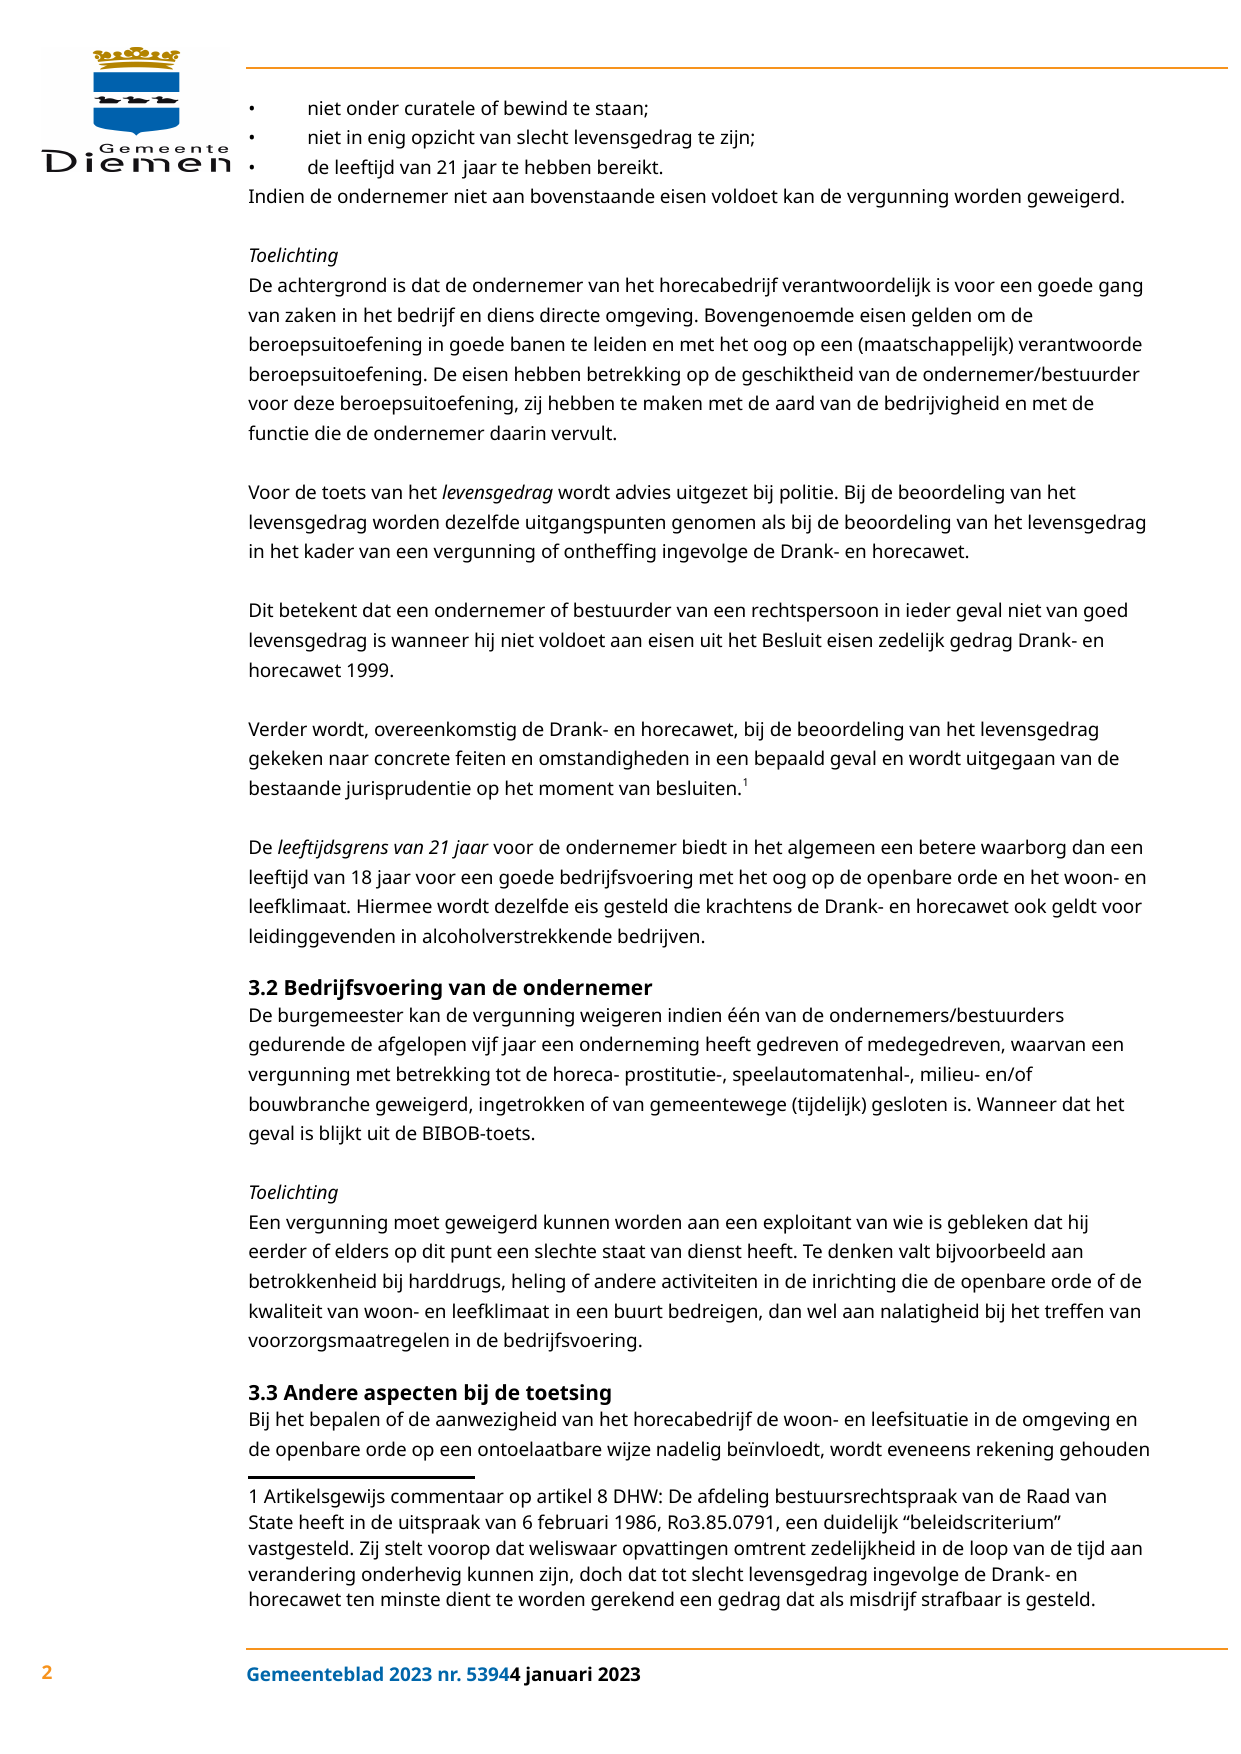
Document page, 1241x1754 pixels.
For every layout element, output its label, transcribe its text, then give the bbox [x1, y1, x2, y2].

text De leeftijdsgrens van 21 jaar voor de ondernemer biedt in het algemeen een betere waarborg dan een leeftijd van 18 jaar voor een goede bedrijfsvoering met het oog op de openbare orde en het woon- en leefklimaat. Hiermee wordt dezelfde eis gesteld die krachtens de Drank- en horecawet ook geldt voor leidinggevenden in alcoholverstrekkende bedrijven. [248, 834, 1152, 949]
text Toelichting [248, 1179, 1152, 1205]
list de leeftijd van 21 jaar te hebben bereikt. [248, 154, 1152, 180]
text 3.2 Bedrijfsvoering van de ondernemer [248, 973, 1152, 1002]
text Dit betekent dat een ondernemer of bestuurder van een rechtspersoon in ieder geval niet van goed levensgedrag is wanneer hij niet voldoet aan eisen uit het Besluit eisen zedelijk gedrag Drank- en horecawet 1999. [248, 598, 1152, 683]
text De achtergrond is dat de ondernemer van het horecabedrijf verantwoordelijk is voor een goede gang van zaken in het bedrijf en diens directe omgeving. Bovengenoemde eisen gelden om de beroepsuitoefening in goede banen te leiden en met het oog op een (maatschappelijk) verantwoorde beroepsuitoefening. De eisen hebben betrekking op de geschiktheid van de ondernemer/bestuurder voor deze beroepsuitoefening, zij hebben te maken met de aard van de bedrijvigheid en met de functie die de ondernemer daarin vervult. [248, 272, 1152, 446]
text Voor de toets van het levensgedrag wordt advies uitgezet bij politie. Bij de beoordeling van het levensgedrag worden dezelfde uitgangspunten genomen als bij de beoordeling van het levensgedrag in het kader van een vergunning of ontheffing ingevolge de Drank- en horecawet. [248, 479, 1152, 564]
text Toelichting [248, 243, 1152, 268]
list niet onder curatele of bewind te staan; [248, 95, 1152, 121]
text De burgemeester kan de vergunning weigeren indien één van de ondernemers/bestuurders gedurende de afgelopen vijf jaar een onderneming heeft gedreven of medegedreven, waarvan een vergunning met betrekking tot de horeca- prostitutie-, speelautomatenhal-, milieu- en/of bouwbranche geweigerd, ingetrokken of van gemeentewege (tijdelijk) gesloten is. Wanneer dat het geval is blijkt uit de BIBOB-toets. [248, 1002, 1152, 1146]
picture [41, 47, 231, 172]
text 3.3 Andere aspecten bij de toetsing [248, 1378, 1152, 1406]
text Verder wordt, overeenkomstig de Drank- en horecawet, bij de beoordeling van het levensgedrag gekeken naar concrete feiten en omstandigheden in een bepaald geval en wordt uitgegaan van de bestaande jurisprudentie op het moment van besluiten. [248, 716, 1152, 801]
text Een vergunning moet geweigerd kunnen worden aan een exploitant van wie is gebleken dat hij eerder of elders op dit punt een slechte staat van dienst heeft. Te denken valt bijvoorbeeld aan betrokkenheid bij harddrugs, heling of andere activiteiten in de inrichting die de openbare orde of de kwaliteit van woon- en leefklimaat in een buurt bedreigen, dan wel aan nalatigheid bij het treffen van voorzorgsmaatregelen in de bedrijfsvoering. [248, 1209, 1152, 1353]
text Artikelsgewijs commentaar op artikel 8 DHW: De afdeling bestuursrechtspraak van de Raad van State heeft in de uitspraak van 6 februari 1986, Ro3.85.0791, een duidelijk “beleidscriterium” vastgesteld. Zij stelt voorop dat weliswaar opvattingen omtrent zedelijkheid in de loop van de tijd aan verandering onderhevig kunnen zijn, doch dat tot slecht levensgedrag ingevolge de Drank- en horecawet ten minste dient te worden gerekend een gedrag dat als misdrijf strafbaar is gesteld. [248, 1483, 1152, 1612]
list niet in enig opzicht van slecht levensgedrag te zijn; [248, 124, 1152, 150]
text Bij het bepalen of de aanwezigheid van het horecabedrijf de woon- en leefsituatie in de omgeving en de openbare orde op een ontoelaatbare wijze nadelig beïnvloedt, wordt eveneens rekening gehouden [248, 1406, 1152, 1462]
text Indien de ondernemer niet aan bovenstaande eisen voldoet kan de vergunning worden geweigerd. [248, 183, 1152, 209]
